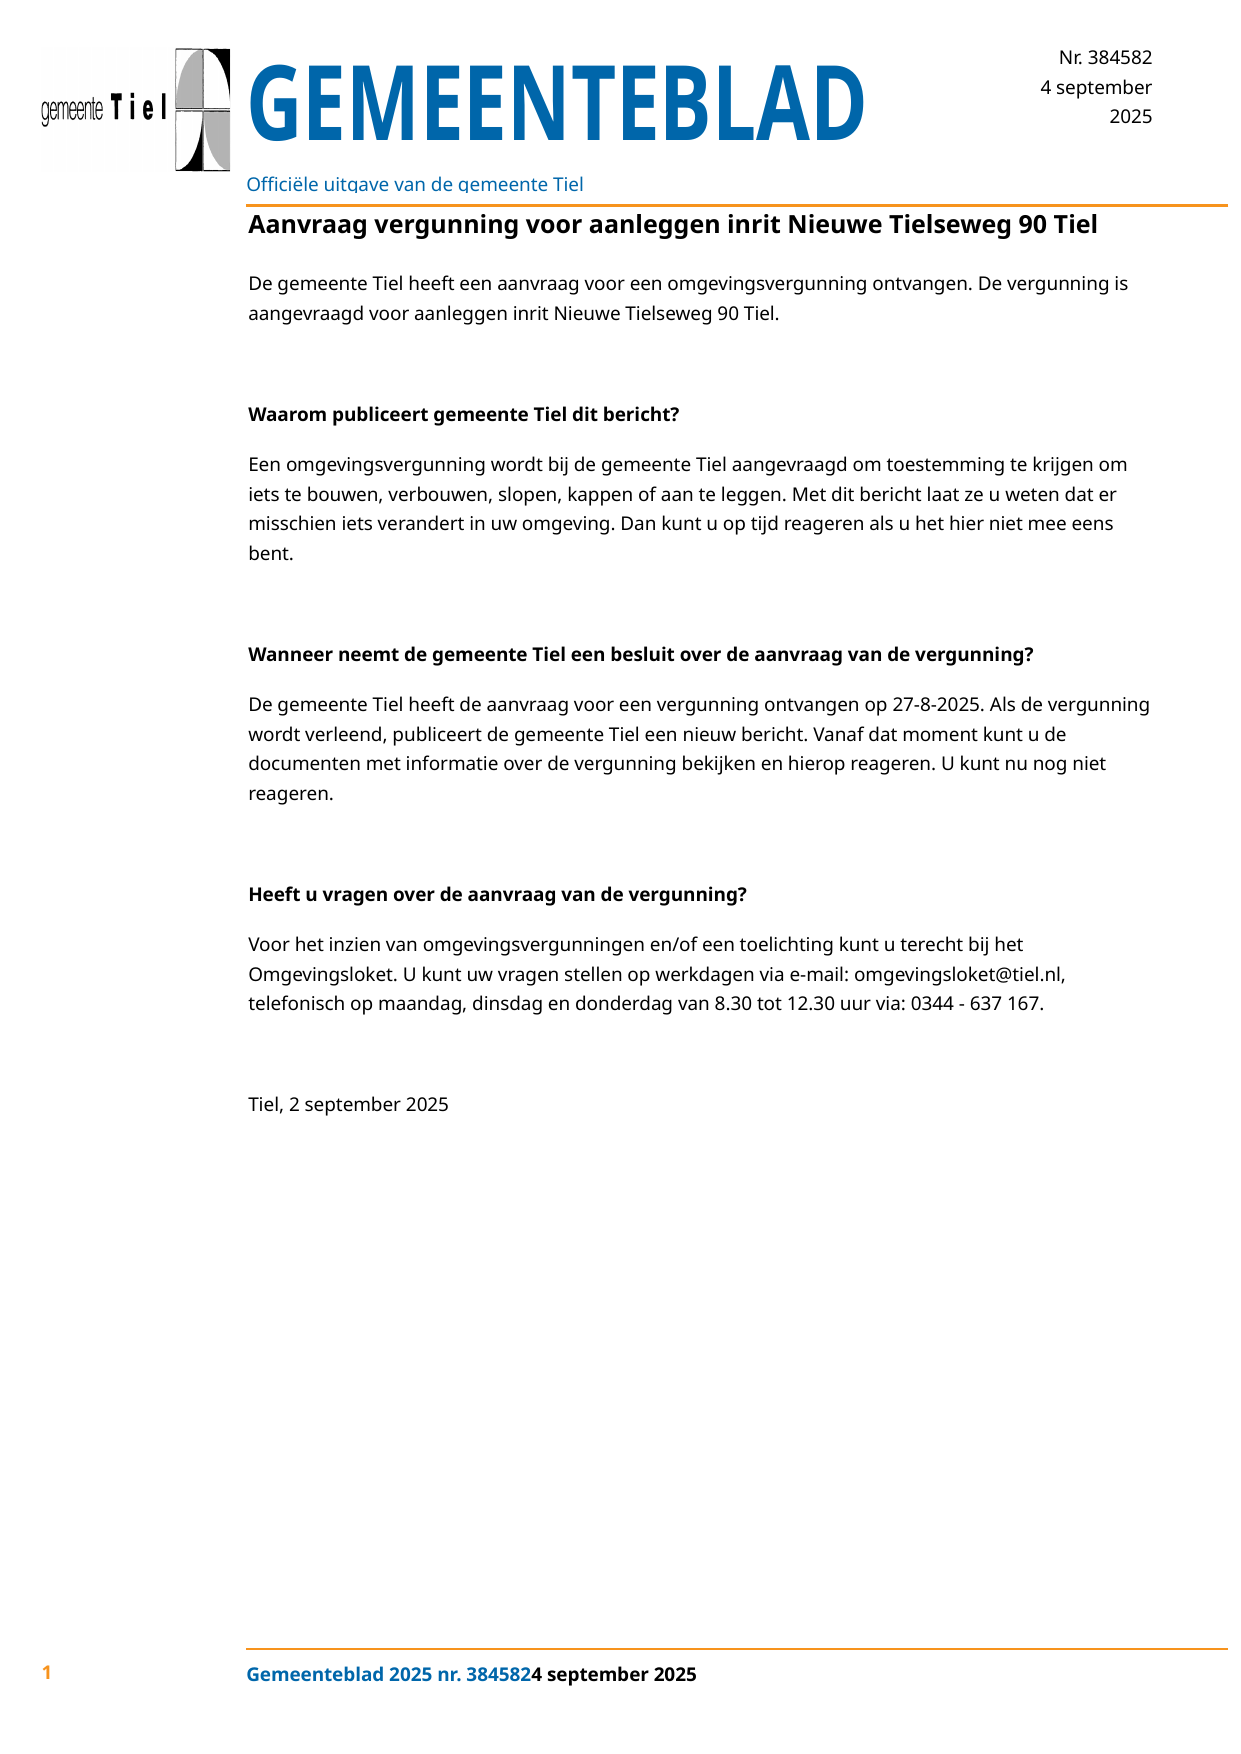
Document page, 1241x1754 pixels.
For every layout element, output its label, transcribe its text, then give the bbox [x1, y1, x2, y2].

text Tiel, 2 september 2025 [248, 1091, 1152, 1117]
text Waarom publiceert gemeente Tiel dit bericht? [248, 401, 1152, 426]
text De gemeente Tiel heeft een aanvraag voor een omgevingsvergunning ontvangen. De vergunning is aangevraagd voor aanleggen inrit Nieuwe Tielseweg 90 Tiel. [248, 270, 1152, 326]
text Aanvraag vergunning voor aanleggen inrit Nieuwe Tielseweg 90 Tiel [248, 207, 1152, 241]
text De gemeente Tiel heeft de aanvraag voor een vergunning ontvangen op 27-8-2025. Als de vergunning wordt verleend, publiceert de gemeente Tiel een nieuw bericht. Vanaf dat moment kunt u de documenten met informatie over de vergunning bekijken en hierop reageren. U kunt nu nog niet reageren. [248, 691, 1152, 806]
text Voor het inzien van omgevingsvergunningen en/of een toelichting kunt u terecht bij het Omgevingsloket. U kunt uw vragen stellen op werkdagen via e-mail: omgevingsloket@tiel.nl, telefonisch op maandag, dinsdag en donderdag van 8.30 tot 12.30 uur via: 0344 - 637 167. [248, 931, 1152, 1016]
text Een omgevingsvergunning wordt bij de gemeente Tiel aangevraagd om toestemming te krijgen om iets te bouwen, verbouwen, slopen, kappen of aan te leggen. Met dit bericht laat ze u weten dat er misschien iets verandert in uw omgeving. Dan kunt u op tijd reageren als u het hier niet mee eens bent. [248, 451, 1152, 566]
text Heeft u vragen over de aanvraag van de vergunning? [248, 881, 1152, 906]
picture [41, 47, 231, 172]
text Wanneer neemt de gemeente Tiel een besluit over de aanvraag van de vergunning? [248, 641, 1152, 666]
